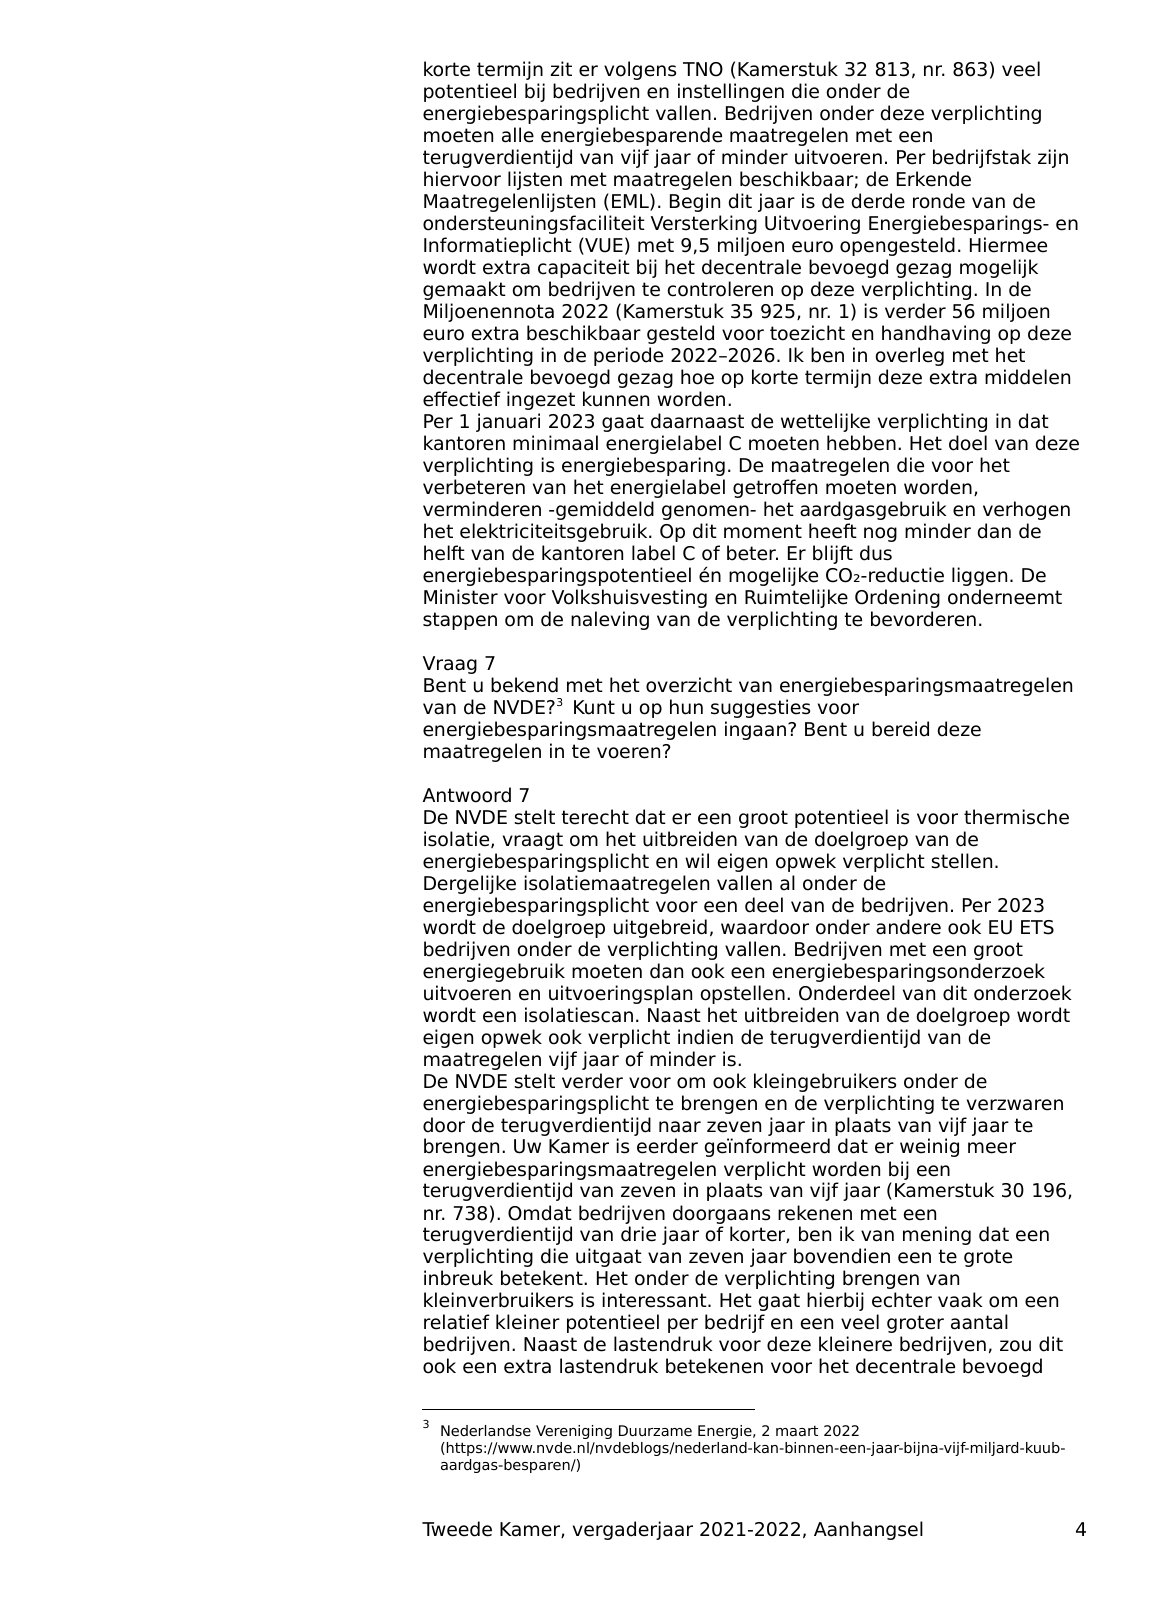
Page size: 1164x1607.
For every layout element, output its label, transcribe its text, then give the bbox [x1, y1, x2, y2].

text Per 1 januari 2023 gaat daarnaast de wettelijke verplichting in dat kantoren minimaal energielabel C moeten hebben. Het doel van deze verplichting is energiebesparing. De maatregelen die voor het verbeteren van het energielabel getroffen moeten worden, verminderen -gemiddeld genomen- het aardgasgebruik en verhogen het elektriciteitsgebruik. Op dit moment heeft nog minder dan de helft van de kantoren label C of beter. Er blijft dus energiebesparingspotentieel én mogelijke CO₂-reductie liggen. De Minister voor Volkshuisvesting en Ruimtelijke Ordening onderneemt stappen om de naleving van de verplichting te bevorderen. [422, 411, 1087, 631]
text Nederlandse Vereniging Duurzame Energie, 2 maart 2022 (https://www.nvde.nl/nvdeblogs/nederland-kan-binnen-een-jaar-bijna-vijf-miljard-kuub-aardgas-besparen/) [422, 1418, 1087, 1474]
text De NVDE stelt verder voor om ook kleingebruikers onder de energiebesparingsplicht te brengen en de verplichting te verzwaren door de terugverdientijd naar zeven jaar in plaats van vijf jaar te brengen. Uw Kamer is eerder geïnformeerd dat er weinig meer energiebesparingsmaatregelen verplicht worden bij een terugverdientijd van zeven in plaats van vijf jaar (Kamerstuk 30 196, nr. 738). Omdat bedrijven doorgaans rekenen met een terugverdientijd van drie jaar of korter, ben ik van mening dat een verplichting die uitgaat van zeven jaar bovendien een te grote inbreuk betekent. Het onder de verplichting brengen van kleinverbruikers is interessant. Het gaat hierbij echter vaak om een relatief kleiner potentieel per bedrijf en een veel groter aantal bedrijven. Naast de lastendruk voor deze kleinere bedrijven, zou dit ook een extra lastendruk betekenen voor het decentrale bevoegd [422, 1071, 1087, 1378]
text Bent u bekend met het overzicht van energiebesparingsmaatregelen van de NVDE? Kunt u op hun suggesties voor energiebesparingsmaatregelen ingaan? Bent u bereid deze maatregelen in te voeren? [422, 675, 1087, 763]
text Vraag 7 [422, 653, 1087, 675]
text De NVDE stelt terecht dat er een groot potentieel is voor thermische isolatie, vraagt om het uitbreiden van de doelgroep van de energiebesparingsplicht en wil eigen opwek verplicht stellen. Dergelijke isolatiemaatregelen vallen al onder de energiebesparingsplicht voor een deel van de bedrijven. Per 2023 wordt de doelgroep uitgebreid, waardoor onder andere ook EU ETS bedrijven onder de verplichting vallen. Bedrijven met een groot energiegebruik moeten dan ook een energiebesparingsonderzoek uitvoeren en uitvoeringsplan opstellen. Onderdeel van dit onderzoek wordt een isolatiescan. Naast het uitbreiden van de doelgroep wordt eigen opwek ook verplicht indien de terugverdientijd van de maatregelen vijf jaar of minder is. [422, 807, 1087, 1071]
text korte termijn zit er volgens TNO (Kamerstuk 32 813, nr. 863) veel potentieel bij bedrijven en instellingen die onder de energiebesparingsplicht vallen. Bedrijven onder deze verplichting moeten alle energiebesparende maatregelen met een terugverdientijd van vijf jaar of minder uitvoeren. Per bedrijfstak zijn hiervoor lijsten met maatregelen beschikbaar; de Erkende Maatregelenlijsten (EML). Begin dit jaar is de derde ronde van de ondersteuningsfaciliteit Versterking Uitvoering Energiebesparings- en Informatieplicht (VUE) met 9,5 miljoen euro opengesteld. Hiermee wordt extra capaciteit bij het decentrale bevoegd gezag mogelijk gemaakt om bedrijven te controleren op deze verplichting. In de Miljoenennota 2022 (Kamerstuk 35 925, nr. 1) is verder 56 miljoen euro extra beschikbaar gesteld voor toezicht en handhaving op deze verplichting in de periode 2022–2026. Ik ben in overleg met het decentrale bevoegd gezag hoe op korte termijn deze extra middelen effectief ingezet kunnen worden. [422, 59, 1087, 411]
text Antwoord 7 [422, 785, 1087, 807]
